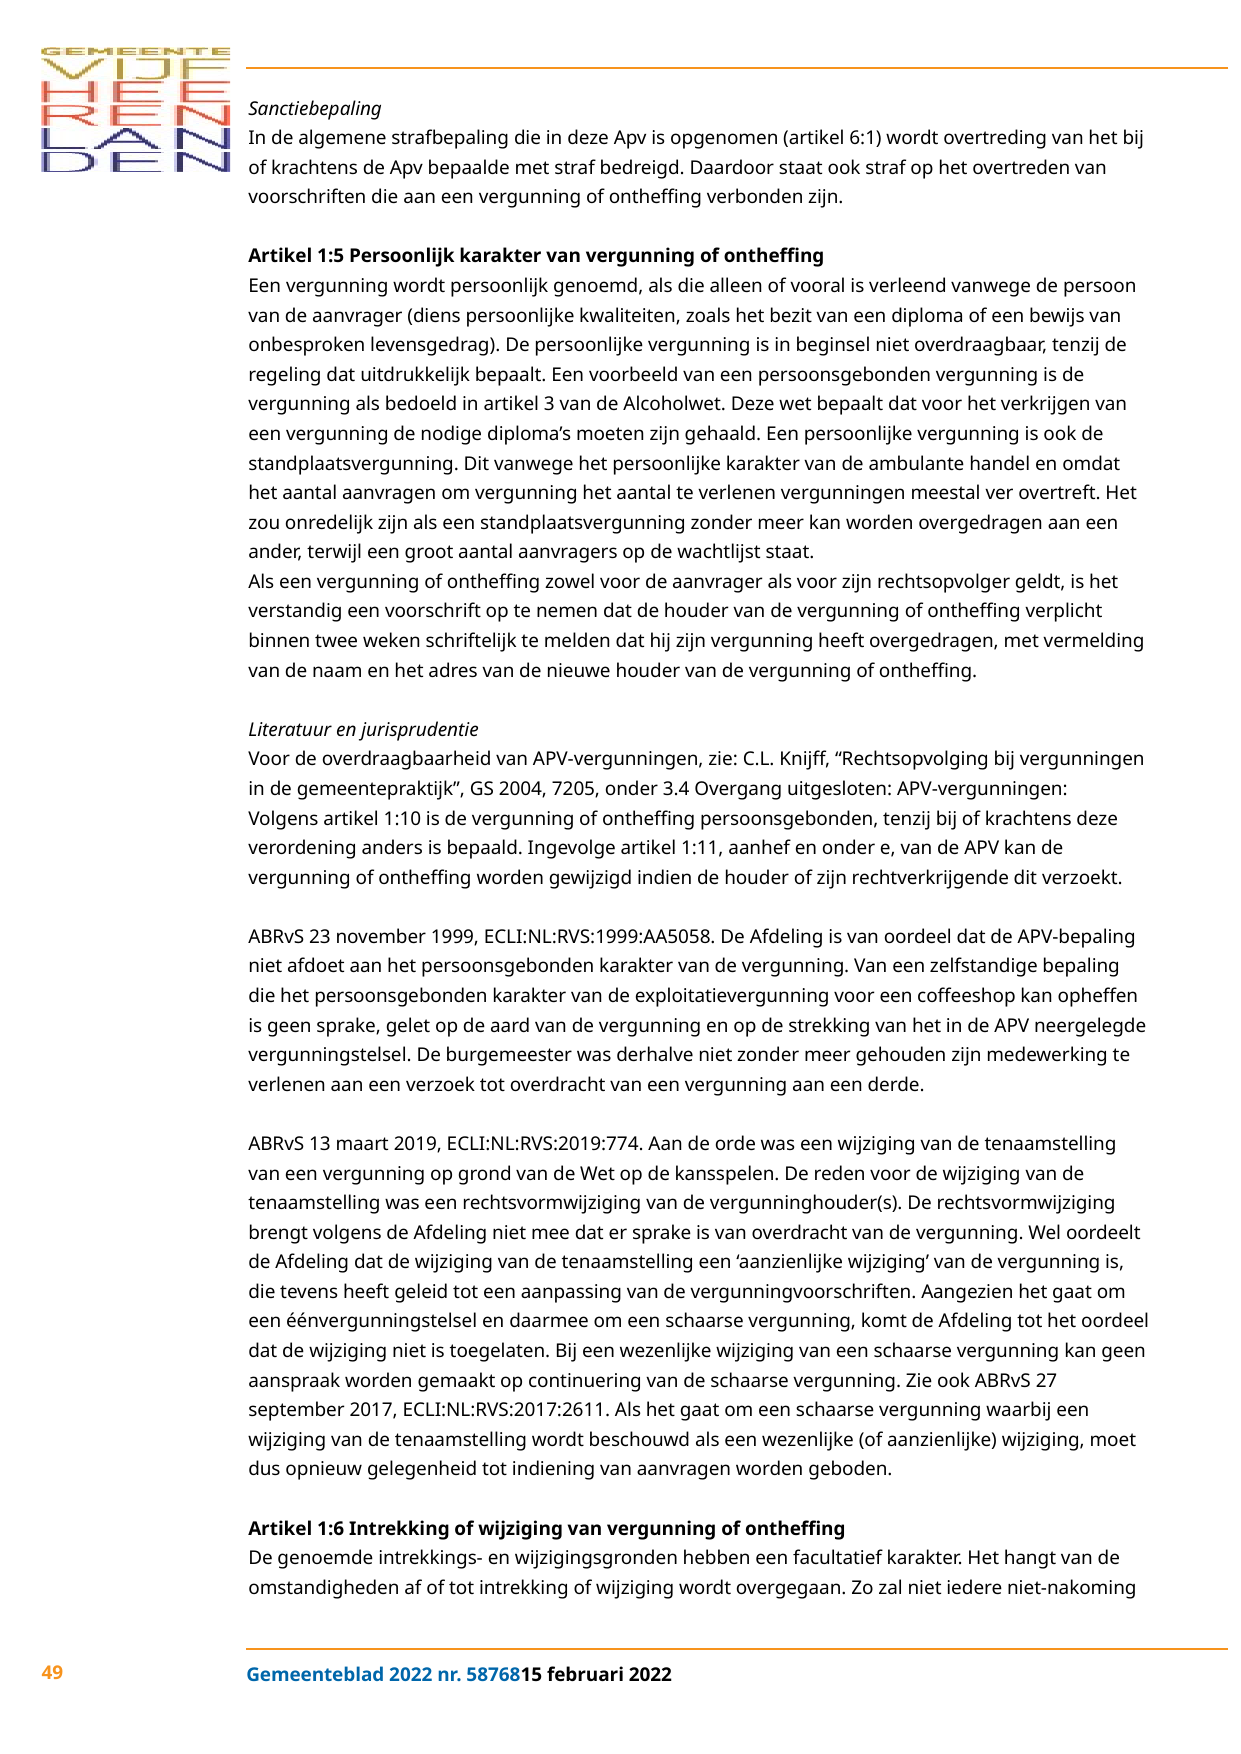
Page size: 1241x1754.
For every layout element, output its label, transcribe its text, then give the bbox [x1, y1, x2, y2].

text ABRvS 23 november 1999, ECLI:NL:RVS:1999:AA5058. De Afdeling is van oordeel dat de APV-bepaling niet afdoet aan het persoonsgebonden karakter van de vergunning. Van een zelfstandige bepaling die het persoonsgebonden karakter van de exploitatievergunning voor een coffeeshop kan opheffen is geen sprake, gelet op de aard van de vergunning en op de strekking van het in de APV neergelegde vergunningstelsel. De burgemeester was derhalve niet zonder meer gehouden zijn medewerking te verlenen aan een verzoek tot overdracht van een vergunning aan een derde. [248, 923, 1152, 1097]
text Volgens artikel 1:10 is de vergunning of ontheffing persoonsgebonden, tenzij bij of krachtens deze verordening anders is bepaald. Ingevolge artikel 1:11, aanhef en onder e, van de APV kan de vergunning of ontheffing worden gewijzigd indien de houder of zijn rechtverkrijgende dit verzoekt. [248, 805, 1152, 890]
text De genoemde intrekkings- en wijzigingsgronden hebben een facultatief karakter. Het hangt van de omstandigheden af of tot intrekking of wijziging wordt overgegaan. Zo zal niet iedere niet-nakoming [248, 1544, 1152, 1600]
text Als een vergunning of ontheffing zowel voor de aanvrager als voor zijn rechtsopvolger geldt, is het verstandig een voorschrift op te nemen dat de houder van de vergunning of ontheffing verplicht binnen twee weken schriftelijk te melden dat hij zijn vergunning heeft overgedragen, met vermelding van de naam en het adres van de nieuwe houder van de vergunning of ontheffing. [248, 568, 1152, 683]
text Voor de overdraagbaarheid van APV-vergunningen, zie: C.L. Knijff, “Rechtsopvolging bij vergunningen in de gemeentepraktijk”, GS 2004, 7205, onder 3.4 Overgang uitgesloten: APV-vergunningen: [248, 746, 1152, 801]
text In de algemene strafbepaling die in deze Apv is opgenomen (artikel 6:1) wordt overtreding van het bij of krachtens de Apv bepaalde met straf bedreigd. Daardoor staat ook straf op het overtreden van voorschriften die aan een vergunning of ontheffing verbonden zijn. [248, 124, 1152, 209]
text Literatuur en jurisprudentie [248, 716, 1152, 742]
text Sanctiebepaling [248, 95, 1152, 121]
text Artikel 1:6 Intrekking of wijziging van vergunning of ontheffing [248, 1515, 1152, 1541]
text ABRvS 13 maart 2019, ECLI:NL:RVS:2019:774. Aan de orde was een wijziging van de tenaamstelling van een vergunning op grond van de Wet op de kansspelen. De reden voor de wijziging van de tenaamstelling was een rechtsvormwijziging van de vergunninghouder(s). De rechtsvormwijziging brengt volgens de Afdeling niet mee dat er sprake is van overdracht van de vergunning. Wel oordeelt de Afdeling dat de wijziging van de tenaamstelling een ‘aanzienlijke wijziging’ van de vergunning is, die tevens heeft geleid tot een aanpassing van de vergunningvoorschriften. Aangezien het gaat om een éénvergunningstelsel en daarmee om een schaarse vergunning, komt de Afdeling tot het oordeel dat de wijziging niet is toegelaten. Bij een wezenlijke wijziging van een schaarse vergunning kan geen aanspraak worden gemaakt op continuering van de schaarse vergunning. Zie ook ABRvS 27 september 2017, ECLI:NL:RVS:2017:2611. Als het gaat om een schaarse vergunning waarbij een wijziging van de tenaamstelling wordt beschouwd als een wezenlijke (of aanzienlijke) wijziging, moet dus opnieuw gelegenheid tot indiening van aanvragen worden geboden. [248, 1130, 1152, 1481]
text Een vergunning wordt persoonlijk genoemd, als die alleen of vooral is verleend vanwege de persoon van de aanvrager (diens persoonlijke kwaliteiten, zoals het bezit van een diploma of een bewijs van onbesproken levensgedrag). De persoonlijke vergunning is in beginsel niet overdraagbaar, tenzij de regeling dat uitdrukkelijk bepaalt. Een voorbeeld van een persoonsgebonden vergunning is de vergunning als bedoeld in artikel 3 van de Alcoholwet. Deze wet bepaalt dat voor het verkrijgen van een vergunning de nodige diploma’s moeten zijn gehaald. Een persoonlijke vergunning is ook de standplaatsvergunning. Dit vanwege het persoonlijke karakter van de ambulante handel en omdat het aantal aanvragen om vergunning het aantal te verlenen vergunningen meestal ver overtreft. Het zou onredelijk zijn als een standplaatsvergunning zonder meer kan worden overgedragen aan een ander, terwijl een groot aantal aanvragers op de wachtlijst staat. [248, 272, 1152, 564]
text Artikel 1:5 Persoonlijk karakter van vergunning of ontheffing [248, 243, 1152, 268]
picture [41, 47, 231, 172]
